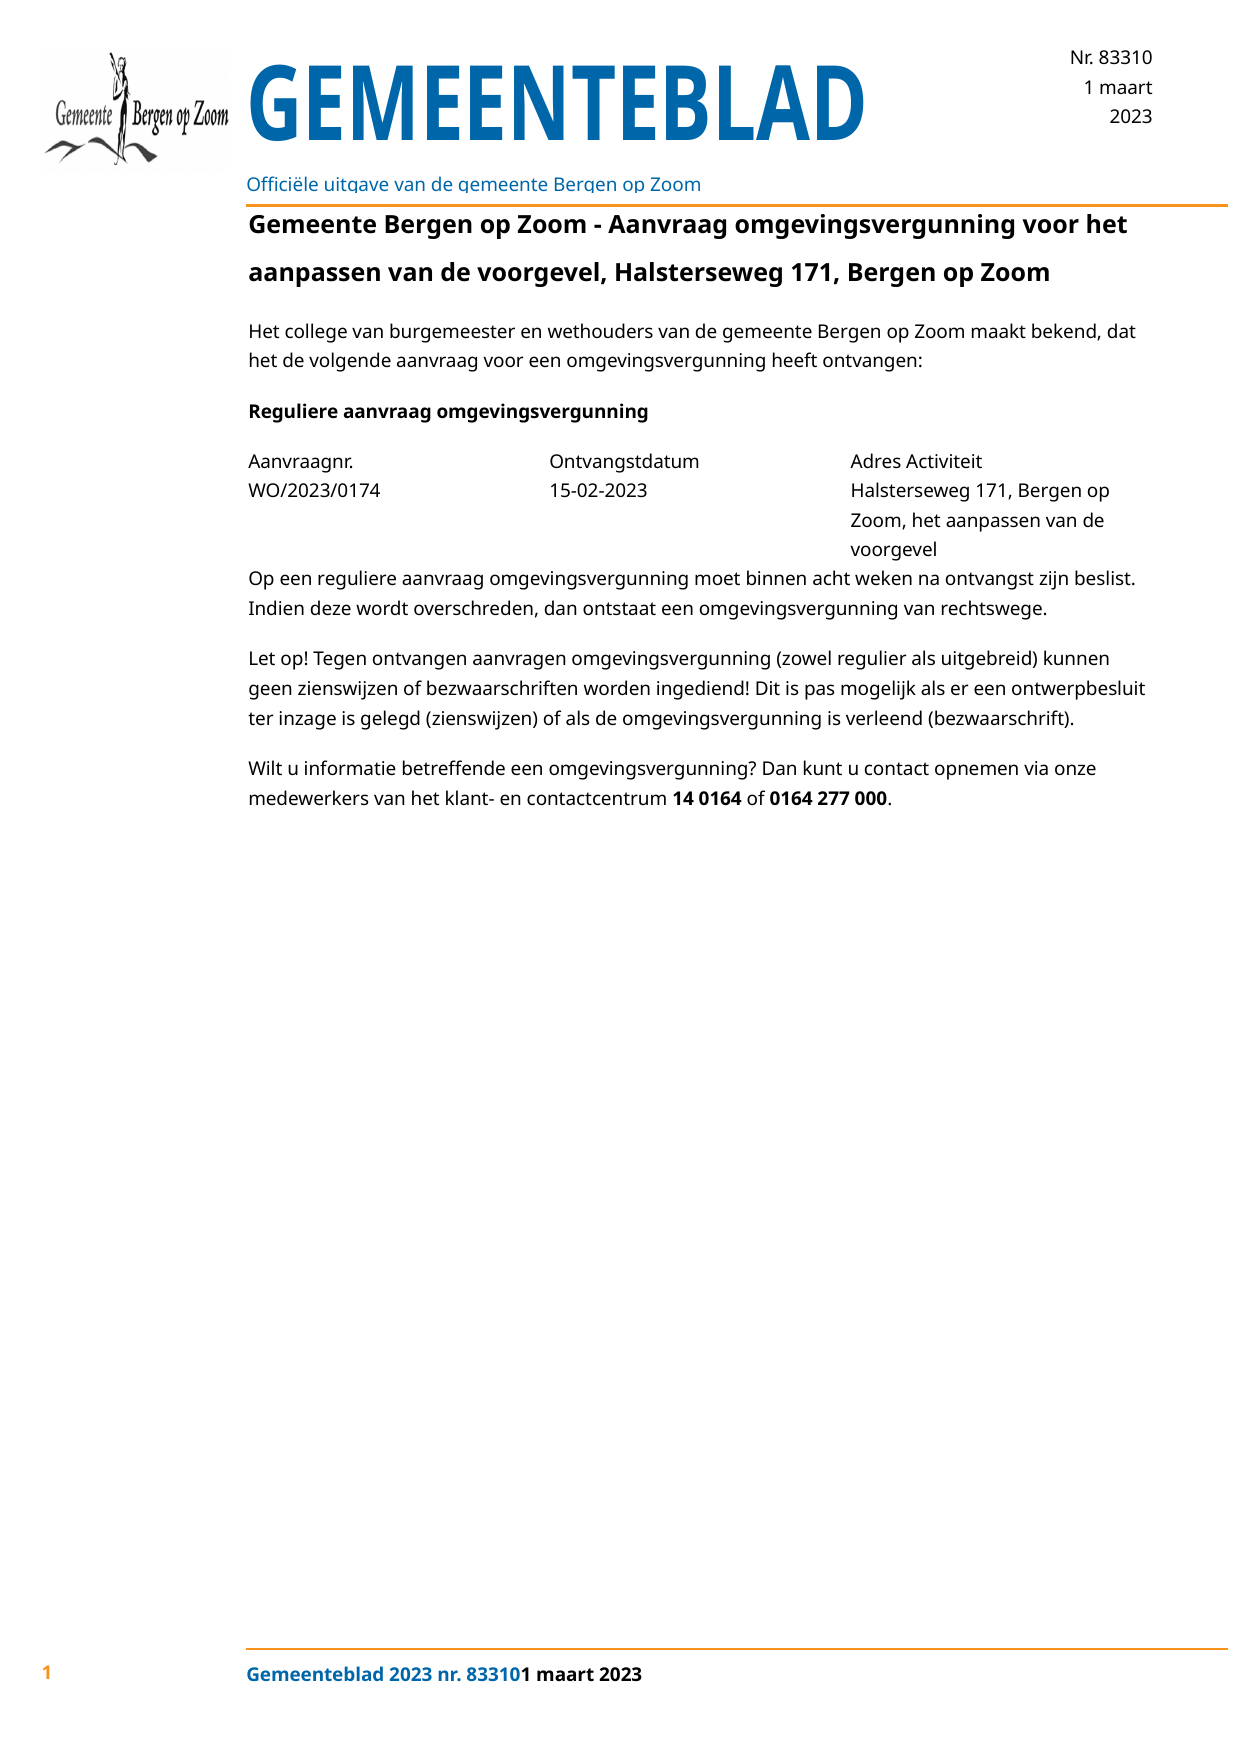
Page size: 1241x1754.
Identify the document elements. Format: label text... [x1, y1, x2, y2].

table_header WO/2023/0174 [248, 478, 549, 562]
table_header Halsterseweg 171, Bergen op Zoom, het aanpassen van de voorgevel [850, 478, 1152, 562]
text Op een reguliere aanvraag omgevingsvergunning moet binnen acht weken na ontvangst zijn beslist. Indien deze wordt overschreden, dan ontstaat een omgevingsvergunning van rechtswege. [248, 566, 1152, 621]
text Het college van burgemeester en wethouders van de gemeente Bergen op Zoom maakt bekend, dat het de volgende aanvraag voor een omgevingsvergunning heeft ontvangen: [248, 318, 1152, 373]
table_header Ontvangstdatum [549, 449, 850, 474]
table_header Adres Activiteit [850, 449, 1152, 474]
text Reguliere aanvraag omgevingsvergunning [248, 398, 1152, 424]
table_header 15-02-2023 [549, 478, 850, 562]
text Wilt u informatie betreffende een omgevingsvergunning? Dan kunt u contact opnemen via onze medewerkers van het klant- en contactcentrum 14 0164 of 0164 277 000. [248, 755, 1152, 811]
picture [41, 47, 231, 172]
text Let op! Tegen ontvangen aanvragen omgevingsvergunning (zowel regulier als uitgebreid) kunnen geen zienswijzen of bezwaarschriften worden ingediend! Dit is pas mogelijk als er een ontwerpbesluit ter inzage is gelegd (zienswijzen) of als de omgevingsvergunning is verleend (bezwaarschrift). [248, 646, 1152, 731]
text Gemeente Bergen op Zoom - Aanvraag omgevingsvergunning voor het aanpassen van de voorgevel, Halsterseweg 171, Bergen op Zoom [248, 207, 1152, 288]
table_header Aanvraagnr. [248, 449, 549, 474]
